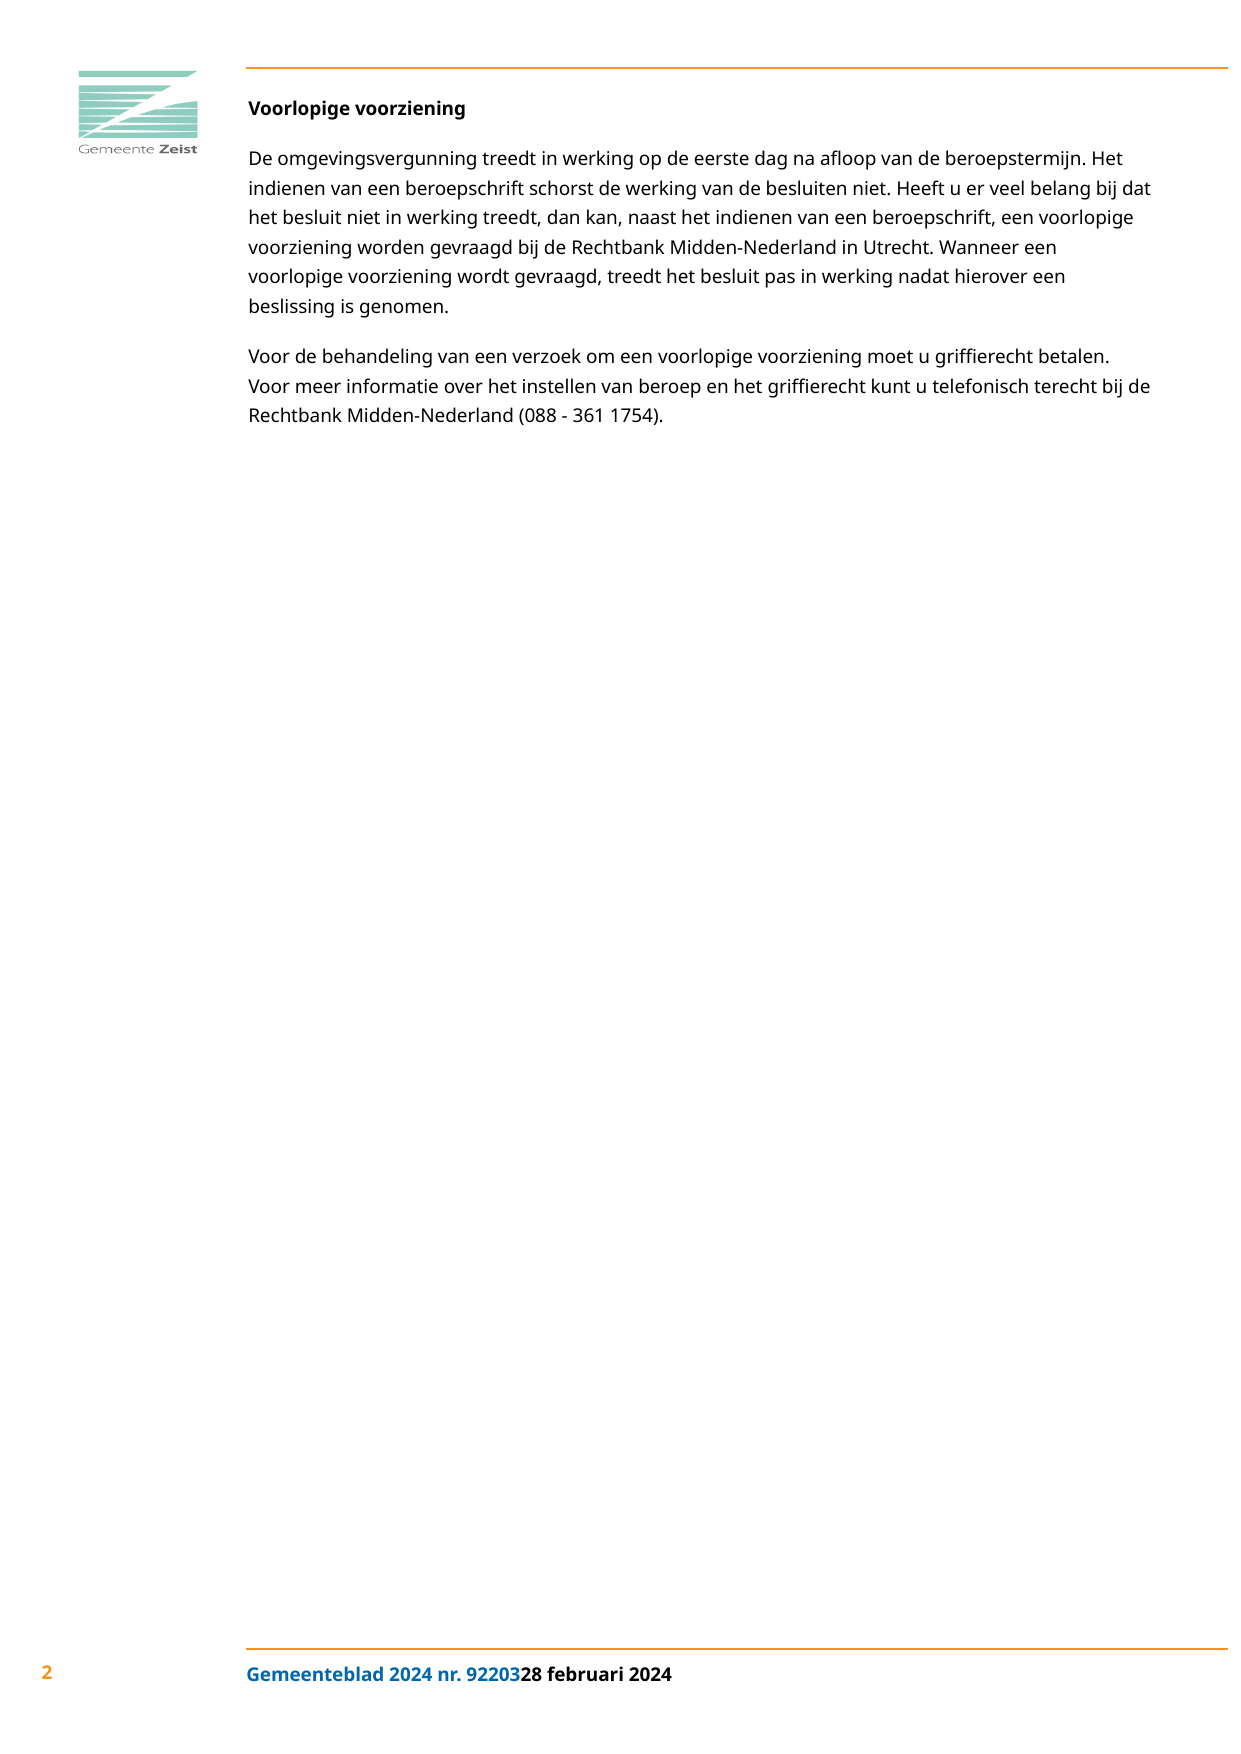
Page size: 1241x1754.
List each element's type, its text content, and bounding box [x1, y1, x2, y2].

text De omgevingsvergunning treedt in werking op de eerste dag na afloop van de beroepstermijn. Het indienen van een beroepschrift schorst de werking van de besluiten niet. Heeft u er veel belang bij dat het besluit niet in werking treedt, dan kan, naast het indienen van een beroepschrift, een voorlopige voorziening worden gevraagd bij de Rechtbank Midden-Nederland in Utrecht. Wanneer een voorlopige voorziening wordt gevraagd, treedt het besluit pas in werking nadat hierover een beslissing is genomen. [248, 145, 1152, 319]
text Voorlopige voorziening [248, 95, 1152, 121]
picture [41, 47, 231, 172]
text Voor de behandeling van een verzoek om een voorlopige voorziening moet u griffierecht betalen. Voor meer informatie over het instellen van beroep en het griffierecht kunt u telefonisch terecht bij de Rechtbank Midden-Nederland (088 - 361 1754). [248, 343, 1152, 428]
